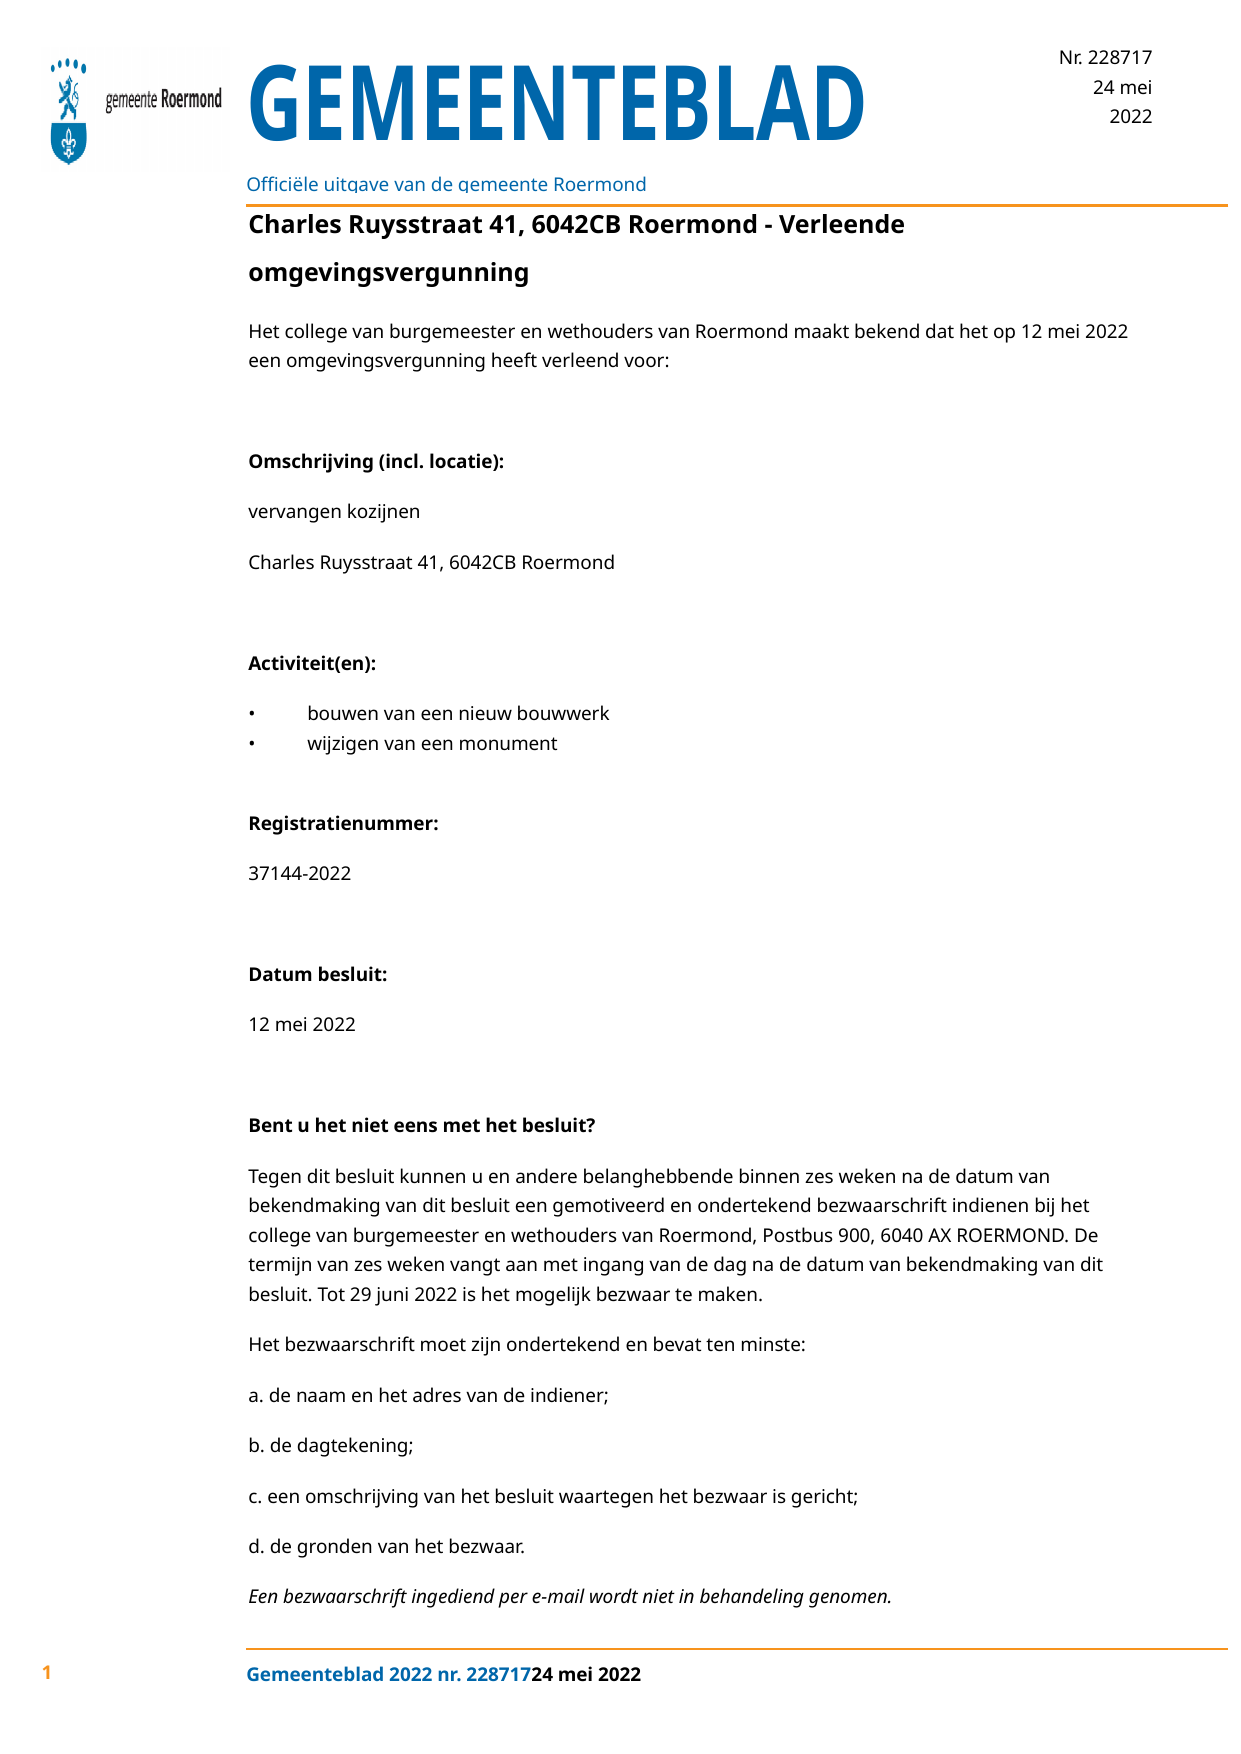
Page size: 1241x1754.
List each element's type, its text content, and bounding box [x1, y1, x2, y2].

text Activiteit(en): [248, 650, 1152, 676]
text b. de dagtekening; [248, 1432, 1152, 1458]
text vervangen kozijnen [248, 499, 1152, 524]
list bouwen van een nieuw bouwwerk [248, 700, 1152, 726]
text 12 mei 2022 [248, 1012, 1152, 1037]
list wijzigen van een monument [248, 730, 1152, 756]
text Bent u het niet eens met het besluit? [248, 1112, 1152, 1138]
text Registratienummer: [248, 810, 1152, 836]
text c. een omschrijving van het besluit waartegen het bezwaar is gericht; [248, 1483, 1152, 1509]
text Een bezwaarschrift ingediend per e-mail wordt niet in behandeling genomen. [248, 1584, 1152, 1609]
text a. de naam en het adres van de indiener; [248, 1382, 1152, 1408]
text Omschrijving (incl. locatie): [248, 448, 1152, 474]
text Tegen dit besluit kunnen u en andere belanghebbende binnen zes weken na de datum van bekendmaking van dit besluit een gemotiveerd en ondertekend bezwaarschrift indienen bij het college van burgemeester en wethouders van Roermond, Postbus 900, 6040 AX ROERMOND. De termijn van zes weken vangt aan met ingang van de dag na de datum van bekendmaking van dit besluit. Tot 29 juni 2022 is het mogelijk bezwaar te maken. [248, 1163, 1152, 1307]
picture [41, 47, 231, 172]
text Het bezwaarschrift moet zijn ondertekend en bevat ten minste: [248, 1332, 1152, 1357]
text Datum besluit: [248, 961, 1152, 987]
text Charles Ruysstraat 41, 6042CB Roermond [248, 549, 1152, 575]
text Charles Ruysstraat 41, 6042CB Roermond - Verleende omgevingsvergunning [248, 207, 1152, 288]
text d. de gronden van het bezwaar. [248, 1533, 1152, 1559]
text Het college van burgemeester en wethouders van Roermond maakt bekend dat het op 12 mei 2022 een omgevingsvergunning heeft verleend voor: [248, 318, 1152, 373]
text 37144-2022 [248, 860, 1152, 886]
